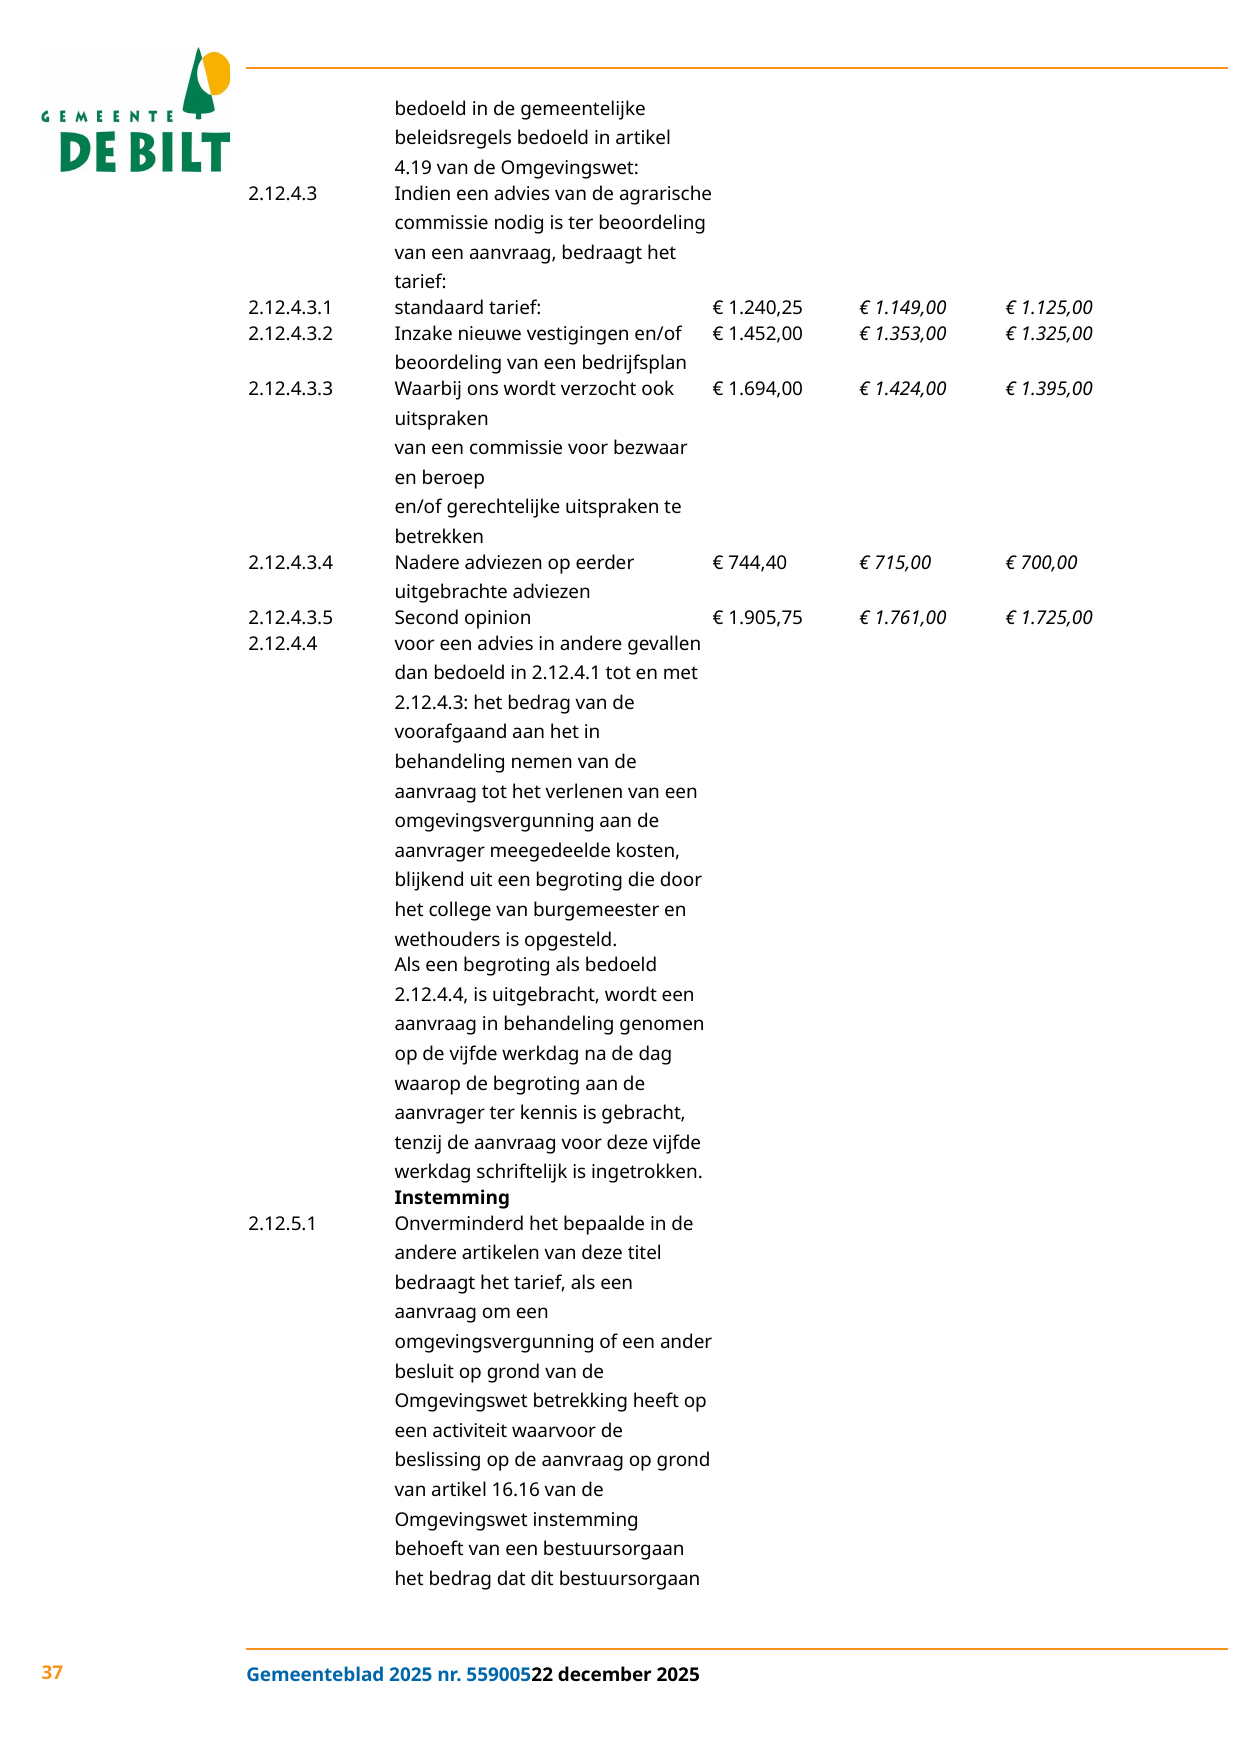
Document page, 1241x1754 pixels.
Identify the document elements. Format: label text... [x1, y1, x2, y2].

table_cell Nadere adviezen op eerder uitgebrachte adviezen [394, 549, 712, 604]
table_cell € 1.353,00 [859, 320, 1005, 375]
table_cell [1005, 1184, 1152, 1210]
table_cell [1005, 1210, 1152, 1591]
table_cell [713, 95, 859, 180]
table_cell € 715,00 [859, 549, 1005, 604]
table_cell € 1.452,00 [713, 320, 859, 375]
table_cell [248, 95, 394, 180]
table_cell [859, 95, 1005, 180]
table_cell 2.12.4.3.4 [248, 549, 394, 604]
table_cell € 1.694,00 [713, 375, 859, 549]
table_cell [1005, 95, 1152, 180]
table_cell bedoeld in de gemeentelijke beleidsregels bedoeld in artikel 4.19 van de Omgevingswet: [394, 95, 712, 180]
table_cell [859, 951, 1005, 1184]
table_cell Second opinion [394, 604, 712, 630]
table_cell [713, 1184, 859, 1210]
table_cell € 1.240,25 [713, 294, 859, 320]
table_cell Indien een advies van de agrarische commissie nodig is ter beoordeling van een aanvraag, bedraagt het tarief: [394, 180, 712, 294]
table_cell € 1.325,00 [1005, 320, 1152, 375]
table_cell [248, 951, 394, 1184]
table_cell [248, 1184, 394, 1210]
table_cell 2.12.4.3.1 [248, 294, 394, 320]
table_cell [713, 1210, 859, 1591]
table_cell [859, 1184, 1005, 1210]
table_cell € 1.424,00 [859, 375, 1005, 549]
table_cell € 1.395,00 [1005, 375, 1152, 549]
table_cell € 1.725,00 [1005, 604, 1152, 630]
table_cell € 1.905,75 [713, 604, 859, 630]
table_cell 2.12.4.3.3 [248, 375, 394, 549]
table_cell € 1.149,00 [859, 294, 1005, 320]
table_cell voor een advies in andere gevallen dan bedoeld in 2.12.4.1 tot en met 2.12.4.3: het bedrag van de voorafgaand aan het in behandeling nemen van de aanvraag tot het verlenen van een omgevingsvergunning aan de aanvrager meegedeelde kosten, blijkend uit een begroting die door het college van burgemeester en wethouders is opgesteld. [394, 630, 712, 951]
table_cell Instemming [394, 1184, 712, 1210]
table_cell [1005, 630, 1152, 951]
table_cell [859, 180, 1005, 294]
table_cell Inzake nieuwe vestigingen en/of beoordeling van een bedrijfsplan [394, 320, 712, 375]
table_cell [713, 180, 859, 294]
picture [41, 47, 231, 172]
table_cell [859, 630, 1005, 951]
table_cell Onverminderd het bepaalde in de andere artikelen van deze titel bedraagt het tarief, als een aanvraag om een omgevingsvergunning of een ander besluit op grond van de Omgevingswet betrekking heeft op een activiteit waarvoor de beslissing op de aanvraag op grond van artikel 16.16 van de Omgevingswet instemming behoeft van een bestuursorgaan het bedrag dat dit bestuursorgaan [394, 1210, 712, 1591]
table_cell [713, 630, 859, 951]
table_cell Als een begroting als bedoeld 2.12.4.4, is uitgebracht, wordt een aanvraag in behandeling genomen op de vijfde werkdag na de dag waarop de begroting aan de aanvrager ter kennis is gebracht, tenzij de aanvraag voor deze vijfde werkdag schriftelijk is ingetrokken. [394, 951, 712, 1184]
table_cell Waarbij ons wordt verzocht ook uitspraken van een commissie voor bezwaar en beroep en/of gerechtelijke uitspraken te betrekken [394, 375, 712, 549]
table_cell € 744,40 [713, 549, 859, 604]
table_cell 2.12.4.3.2 [248, 320, 394, 375]
table_cell € 700,00 [1005, 549, 1152, 604]
table_cell [859, 1210, 1005, 1591]
table_cell 2.12.5.1 [248, 1210, 394, 1591]
table_cell € 1.761,00 [859, 604, 1005, 630]
table_cell 2.12.4.3.5 [248, 604, 394, 630]
table_cell [1005, 180, 1152, 294]
table_cell standaard tarief: [394, 294, 712, 320]
table_cell 2.12.4.3 [248, 180, 394, 294]
table_cell 2.12.4.4 [248, 630, 394, 951]
table_cell [713, 951, 859, 1184]
table_cell [1005, 951, 1152, 1184]
table_cell € 1.125,00 [1005, 294, 1152, 320]
